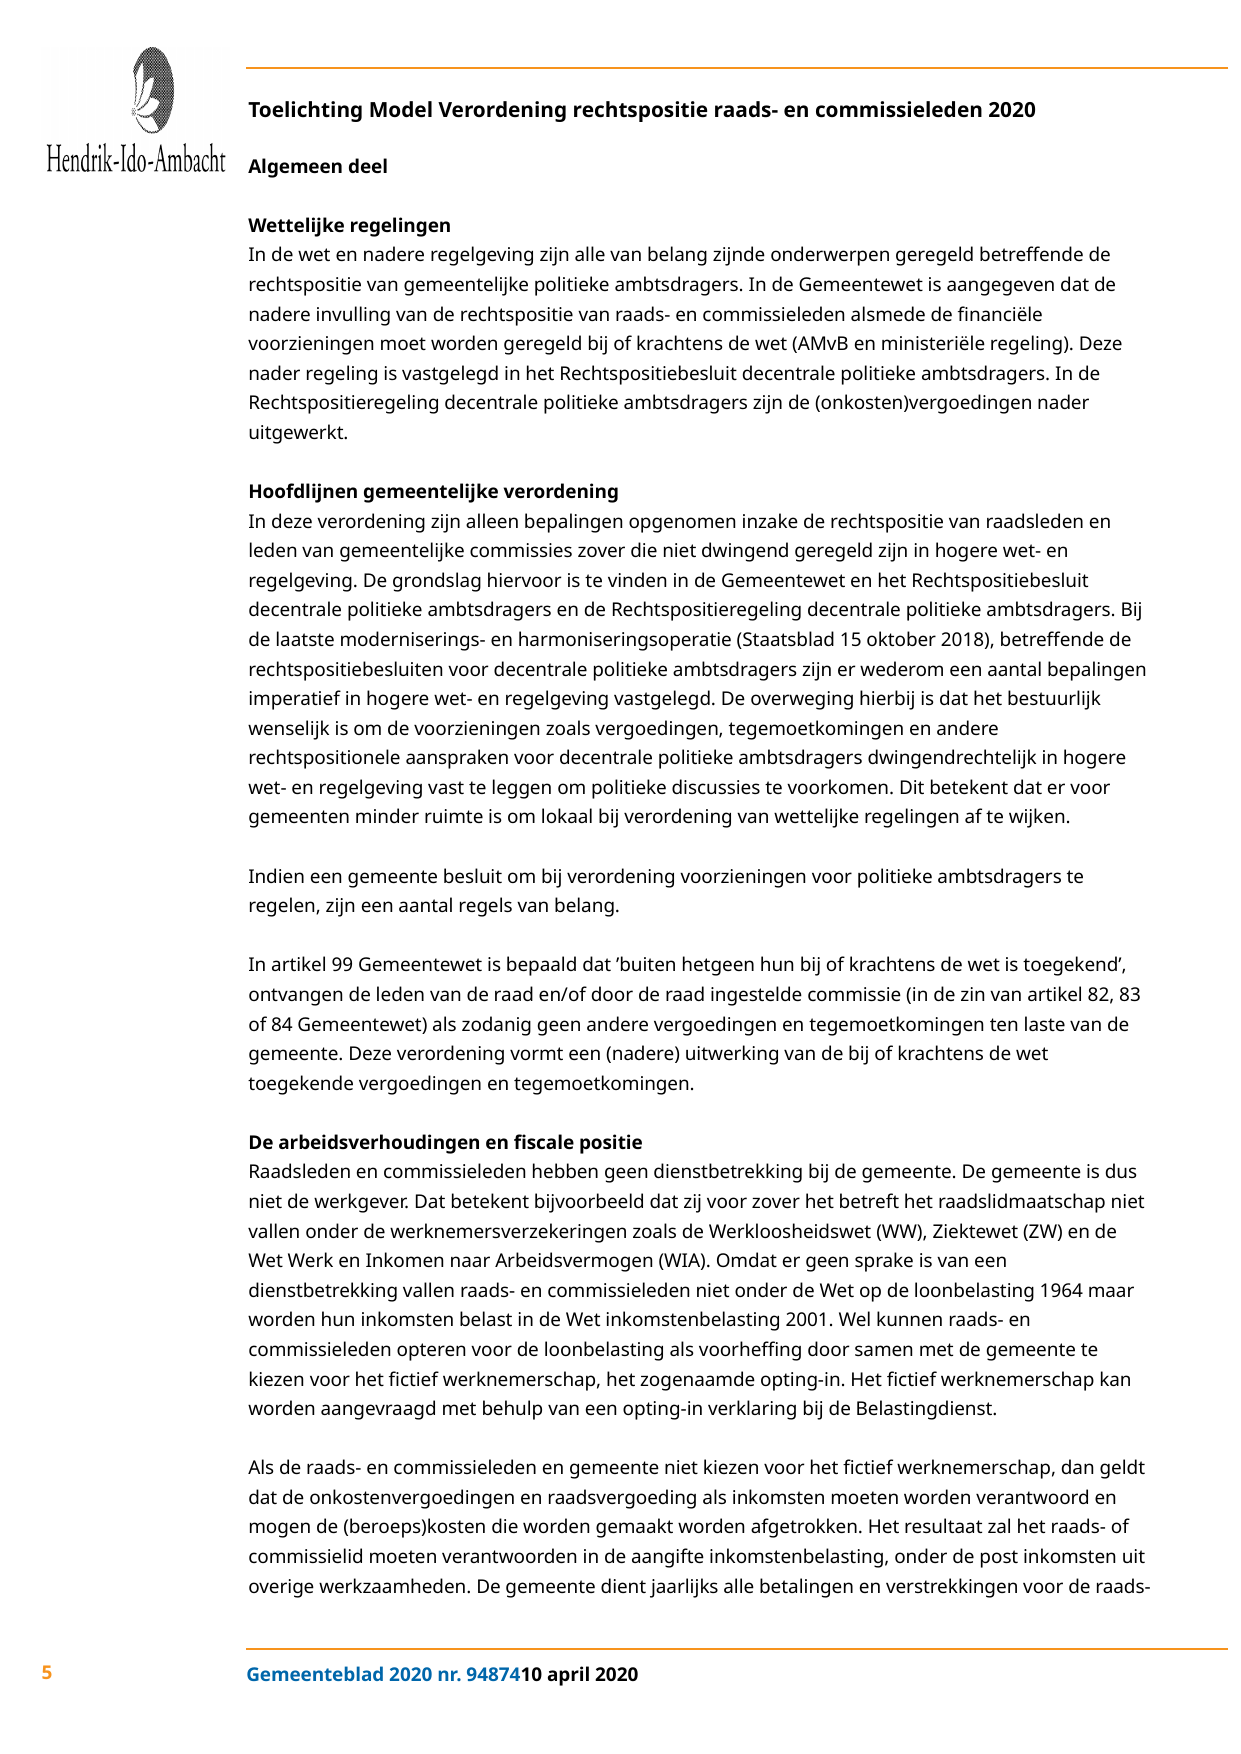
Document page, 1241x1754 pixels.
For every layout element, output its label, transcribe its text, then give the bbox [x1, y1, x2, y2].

text Hoofdlijnen gemeentelijke verordening [248, 478, 1152, 504]
text Toelichting Model Verordening rechtspositie raads- en commissieleden 2020 [248, 95, 1152, 123]
text In artikel 99 Gemeentewet is bepaald dat ’buiten hetgeen hun bij of krachtens de wet is toegekend’, ontvangen de leden van de raad en/of door de raad ingestelde commissie (in de zin van artikel 82, 83 of 84 Gemeentewet) als zodanig geen andere vergoedingen en tegemoetkomingen ten laste van de gemeente. Deze verordening vormt een (nadere) uitwerking van de bij of krachtens de wet toegekende vergoedingen en tegemoetkomingen. [248, 952, 1152, 1096]
text In de wet en nadere regelgeving zijn alle van belang zijnde onderwerpen geregeld betreffende de rechtspositie van gemeentelijke politieke ambtsdragers. In de Gemeentewet is aangegeven dat de nadere invulling van de rechtspositie van raads- en commissieleden alsmede de financiële voorzieningen moet worden geregeld bij of krachtens de wet (AMvB en ministeriële regeling). Deze nader regeling is vastgelegd in het Rechtspositiebesluit decentrale politieke ambtsdragers. In de Rechtspositieregeling decentrale politieke ambtsdragers zijn de (onkosten)vergoedingen nader uitgewerkt. [248, 242, 1152, 445]
text Raadsleden en commissieleden hebben geen dienstbetrekking bij de gemeente. De gemeente is dus niet de werkgever. Dat betekent bijvoorbeeld dat zij voor zover het betreft het raadslidmaatschap niet vallen onder de werknemersverzekeringen zoals de Werkloosheidswet (WW), Ziektewet (ZW) en de Wet Werk en Inkomen naar Arbeidsvermogen (WIA). Omdat er geen sprake is van een dienstbetrekking vallen raads- en commissieleden niet onder de Wet op de loonbelasting 1964 maar worden hun inkomsten belast in de Wet inkomstenbelasting 2001. Wel kunnen raads- en commissieleden opteren voor de loonbelasting als voorheffing door samen met de gemeente te kiezen voor het fictief werknemerschap, het zogenaamde opting-in. Het fictief werknemerschap kan worden aangevraagd met behulp van een opting-in verklaring bij de Belastingdienst. [248, 1159, 1152, 1421]
text Algemeen deel [248, 153, 1152, 179]
text Wettelijke regelingen [248, 212, 1152, 238]
text Indien een gemeente besluit om bij verordening voorzieningen voor politieke ambtsdragers te regelen, zijn een aantal regels van belang. [248, 863, 1152, 918]
text In deze verordening zijn alleen bepalingen opgenomen inzake de rechtspositie van raadsleden en leden van gemeentelijke commissies zover die niet dwingend geregeld zijn in hogere wet- en regelgeving. De grondslag hiervoor is te vinden in de Gemeentewet en het Rechtspositiebesluit decentrale politieke ambtsdragers en de Rechtspositieregeling decentrale politieke ambtsdragers. Bij de laatste moderniserings- en harmoniseringsoperatie (Staatsblad 15 oktober 2018), betreffende de rechtspositiebesluiten voor decentrale politieke ambtsdragers zijn er wederom een aantal bepalingen imperatief in hogere wet- en regelgeving vastgelegd. De overweging hierbij is dat het bestuurlijk wenselijk is om de voorzieningen zoals vergoedingen, tegemoetkomingen en andere rechtspositionele aanspraken voor decentrale politieke ambtsdragers dwingendrechtelijk in hogere wet- en regelgeving vast te leggen om politieke discussies te voorkomen. Dit betekent dat er voor gemeenten minder ruimte is om lokaal bij verordening van wettelijke regelingen af te wijken. [248, 508, 1152, 829]
text Als de raads- en commissieleden en gemeente niet kiezen voor het fictief werknemerschap, dan geldt dat de onkostenvergoedingen en raadsvergoeding als inkomsten moeten worden verantwoord en mogen de (beroeps)kosten die worden gemaakt worden afgetrokken. Het resultaat zal het raads- of commissielid moeten verantwoorden in de aangifte inkomstenbelasting, onder de post inkomsten uit overige werkzaamheden. De gemeente dient jaarlijks alle betalingen en verstrekkingen voor de raads- [248, 1454, 1152, 1599]
picture [41, 47, 231, 172]
text De arbeidsverhoudingen en fiscale positie [248, 1129, 1152, 1155]
